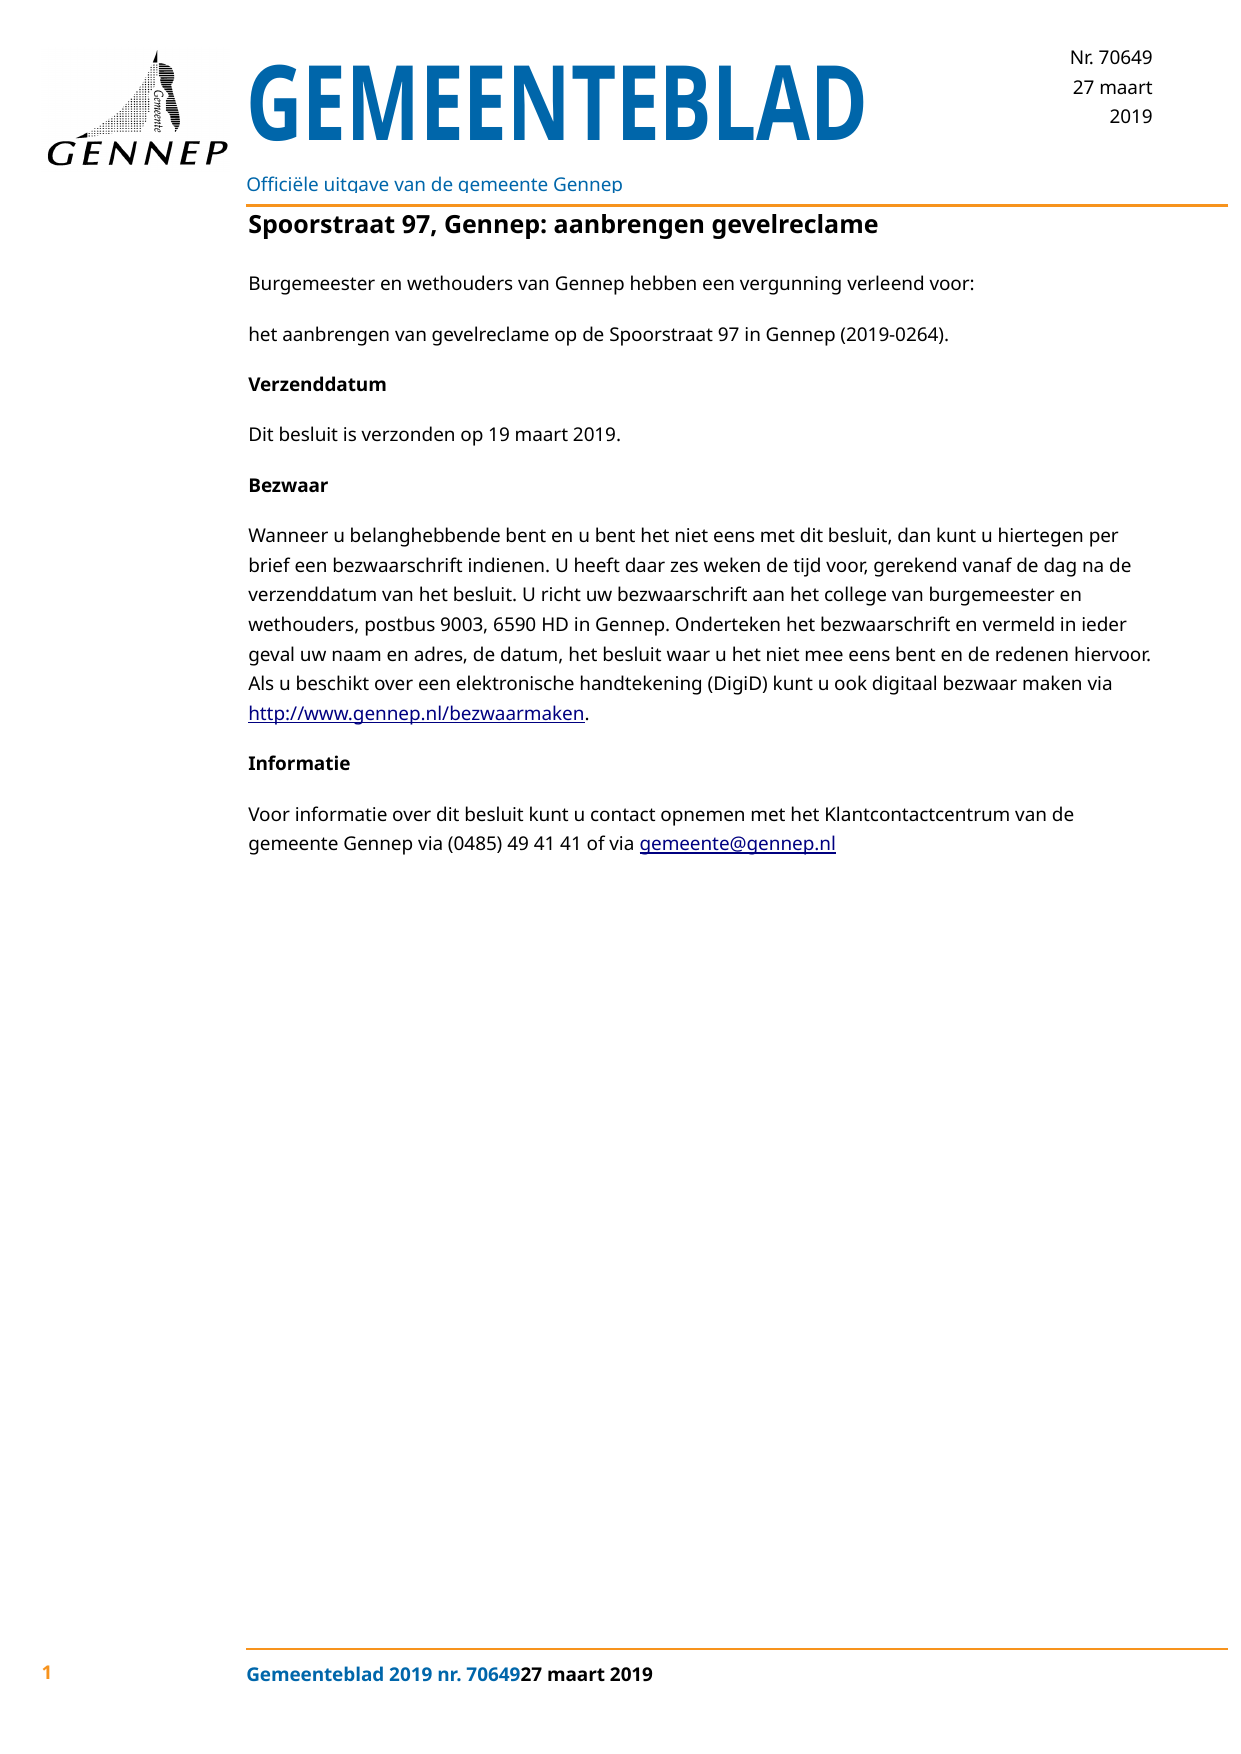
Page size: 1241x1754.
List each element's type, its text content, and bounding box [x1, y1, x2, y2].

text Dit besluit is verzonden op 19 maart 2019. [248, 422, 1152, 447]
text Informatie [248, 750, 1152, 776]
picture [41, 47, 231, 172]
text Burgemeester en wethouders van Gennep hebben een vergunning verleend voor: [248, 270, 1152, 296]
text Wanneer u belanghebbende bent en u bent het niet eens met dit besluit, dan kunt u hiertegen per brief een bezwaarschrift indienen. U heeft daar zes weken de tijd voor, gerekend vanaf de dag na de verzenddatum van het besluit. U richt uw bezwaarschrift aan het college van burgemeester en wethouders, postbus 9003, 6590 HD in Gennep. Onderteken het bezwaarschrift en vermeld in ieder geval uw naam en adres, de datum, het besluit waar u het niet mee eens bent en de redenen hiervoor. Als u beschikt over een elektronische handtekening (DigiD) kunt u ook digitaal bezwaar maken via http://www.gennep.nl/bezwaarmaken. [248, 522, 1152, 726]
text Bezwaar [248, 472, 1152, 498]
text Verzenddatum [248, 371, 1152, 397]
text het aanbrengen van gevelreclame op de Spoorstraat 97 in Gennep (2019-0264). [248, 321, 1152, 346]
text Voor informatie over dit besluit kunt u contact opnemen met het Klantcontactcentrum van de gemeente Gennep via (0485) 49 41 41 of via gemeente@gennep.nl [248, 801, 1152, 856]
text Spoorstraat 97, Gennep: aanbrengen gevelreclame [248, 207, 1152, 241]
